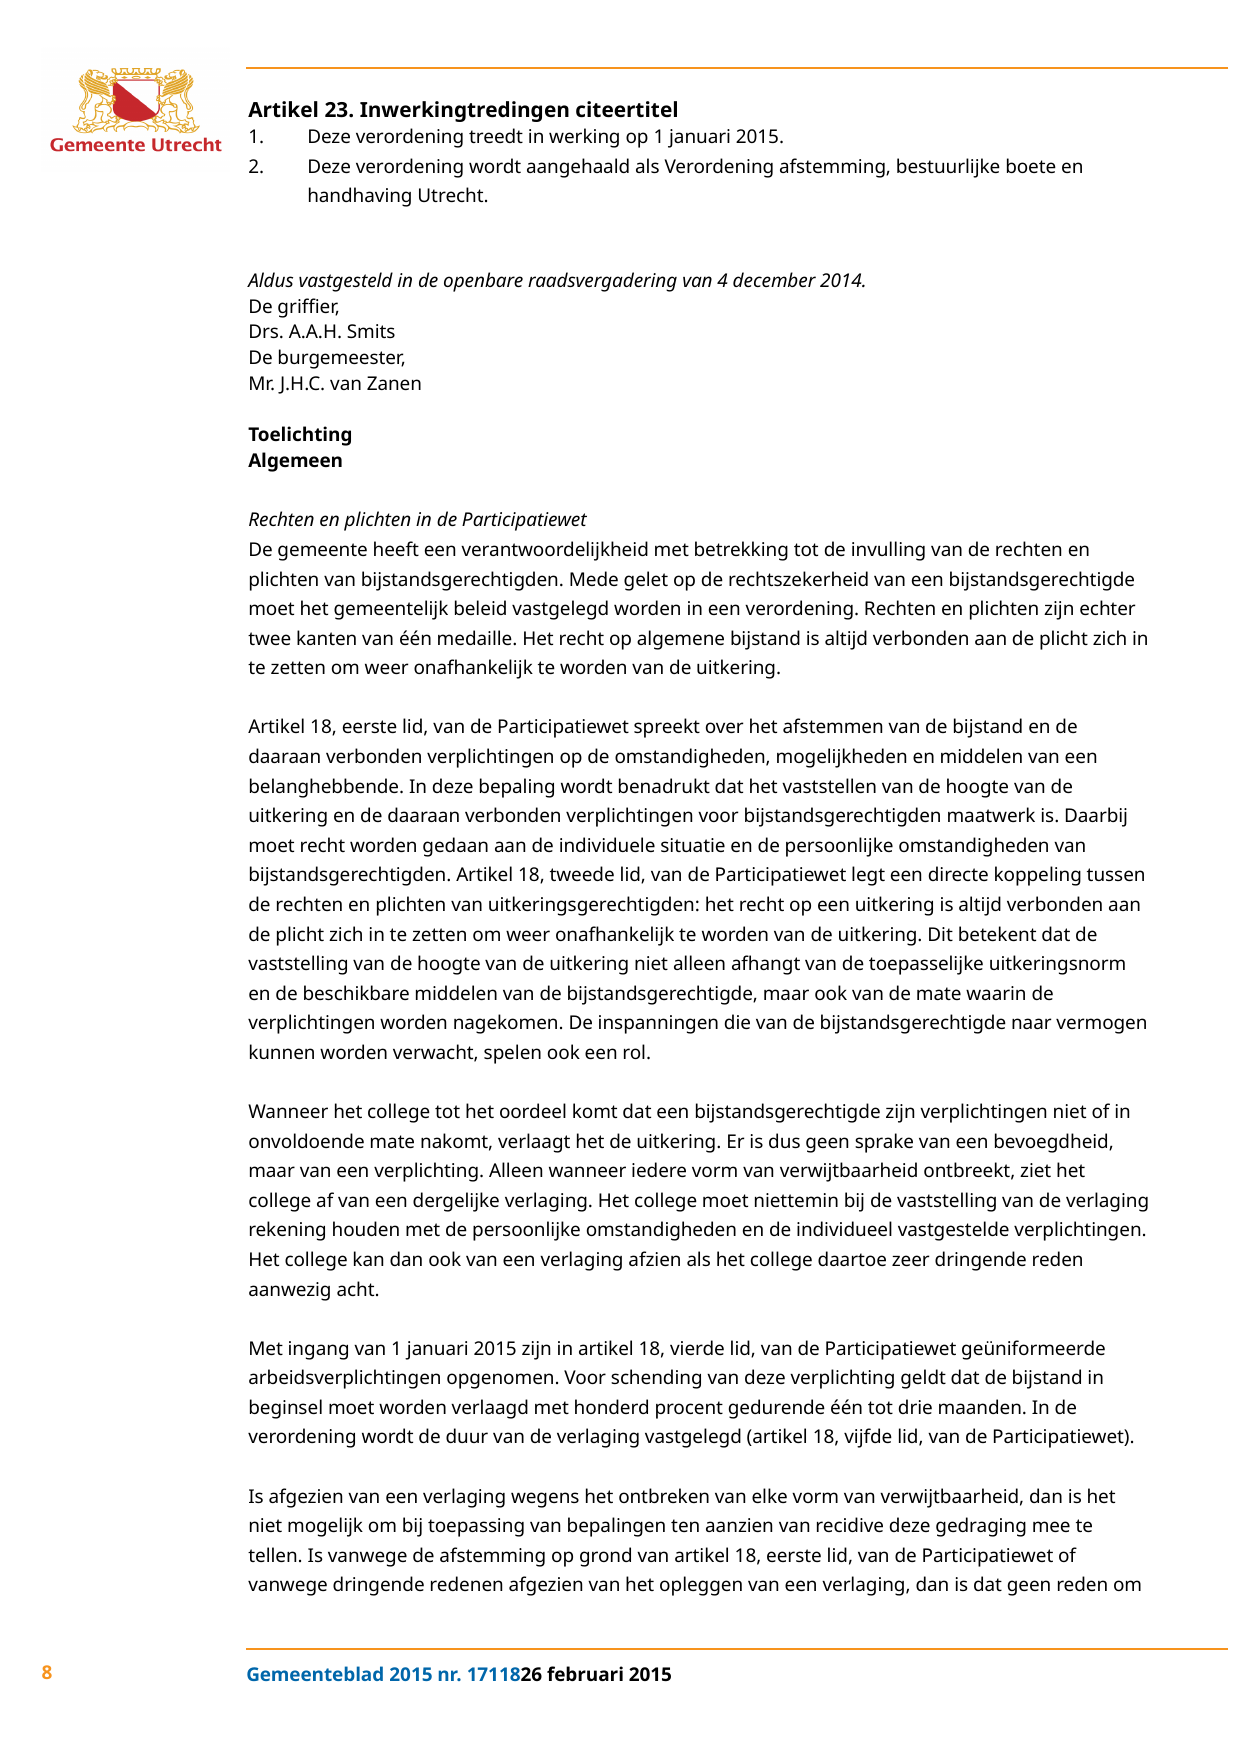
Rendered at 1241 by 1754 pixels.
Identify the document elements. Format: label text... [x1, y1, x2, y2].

text Wanneer het college tot het oordeel komt dat een bijstandsgerechtigde zijn verplichtingen niet of in onvoldoende mate nakomt, verlaagt het de uitkering. Er is dus geen sprake van een bevoegdheid, maar van een verplichting. Alleen wanneer iedere vorm van verwijtbaarheid ontbreekt, ziet het college af van een dergelijke verlaging. Het college moet niettemin bij de vaststelling van de verlaging rekening houden met de persoonlijke omstandigheden en de individueel vastgestelde verplichtingen. Het college kan dan ook van een verlaging afzien als het college daartoe zeer dringende reden aanwezig acht. [248, 1098, 1152, 1301]
text Drs. A.A.H. Smits [248, 319, 1152, 344]
text Toelichting [248, 422, 1152, 447]
text De burgemeester, [248, 344, 1152, 370]
text De griffier, [248, 293, 1152, 319]
text Is afgezien van een verlaging wegens het ontbreken van elke vorm van verwijtbaarheid, dan is het niet mogelijk om bij toepassing van bepalingen ten aanzien van recidive deze gedraging mee te tellen. Is vanwege de afstemming op grond van artikel 18, eerste lid, van de Participatiewet of vanwege dringende redenen afgezien van het opleggen van een verlaging, dan is dat geen reden om [248, 1483, 1152, 1597]
picture [41, 47, 231, 172]
list Deze verordening wordt aangehaald als Verordening afstemming, bestuurlijke boete en handhaving Utrecht. [248, 153, 1152, 208]
text Rechten en plichten in de Participatiewet [248, 507, 1152, 532]
text Aldus vastgesteld in de openbare raadsvergadering van 4 december 2014. [248, 267, 1152, 293]
text Artikel 18, eerste lid, van de Participatiewet spreekt over het afstemmen van de bijstand en de daaraan verbonden verplichtingen op de omstandigheden, mogelijkheden en middelen van een belanghebbende. In deze bepaling wordt benadrukt dat het vaststellen van de hoogte van de uitkering en de daaraan verbonden verplichtingen voor bijstandsgerechtigden maatwerk is. Daarbij moet recht worden gedaan aan de individuele situatie en de persoonlijke omstandigheden van bijstandsgerechtigden. Artikel 18, tweede lid, van de Participatiewet legt een directe koppeling tussen de rechten en plichten van uitkeringsgerechtigden: het recht op een uitkering is altijd verbonden aan de plicht zich in te zetten om weer onafhankelijk te worden van de uitkering. Dit betekent dat de vaststelling van de hoogte van de uitkering niet alleen afhangt van de toepasselijke uitkeringsnorm en de beschikbare middelen van de bijstandsgerechtigde, maar ook van de mate waarin de verplichtingen worden nagekomen. De inspanningen die van de bijstandsgerechtigde naar vermogen kunnen worden verwacht, spelen ook een rol. [248, 714, 1152, 1065]
text De gemeente heeft een verantwoordelijkheid met betrekking tot de invulling van de rechten en plichten van bijstandsgerechtigden. Mede gelet op de rechtszekerheid van een bijstandsgerechtigde moet het gemeentelijk beleid vastgelegd worden in een verordening. Rechten en plichten zijn echter twee kanten van één medaille. Het recht op algemene bijstand is altijd verbonden aan de plicht zich in te zetten om weer onafhankelijk te worden van de uitkering. [248, 536, 1152, 680]
list Deze verordening treedt in werking op 1 januari 2015. [248, 123, 1152, 149]
text Algemeen [248, 447, 1152, 473]
text Met ingang van 1 januari 2015 zijn in artikel 18, vierde lid, van de Participatiewet geüniformeerde arbeidsverplichtingen opgenomen. Voor schending van deze verplichting geldt dat de bijstand in beginsel moet worden verlaagd met honderd procent gedurende één tot drie maanden. In de verordening wordt de duur van de verlaging vastgelegd (artikel 18, vijfde lid, van de Participatiewet). [248, 1335, 1152, 1449]
text Mr. J.H.C. van Zanen [248, 370, 1152, 396]
text Artikel 23. Inwerkingtredingen citeertitel [248, 95, 1152, 123]
